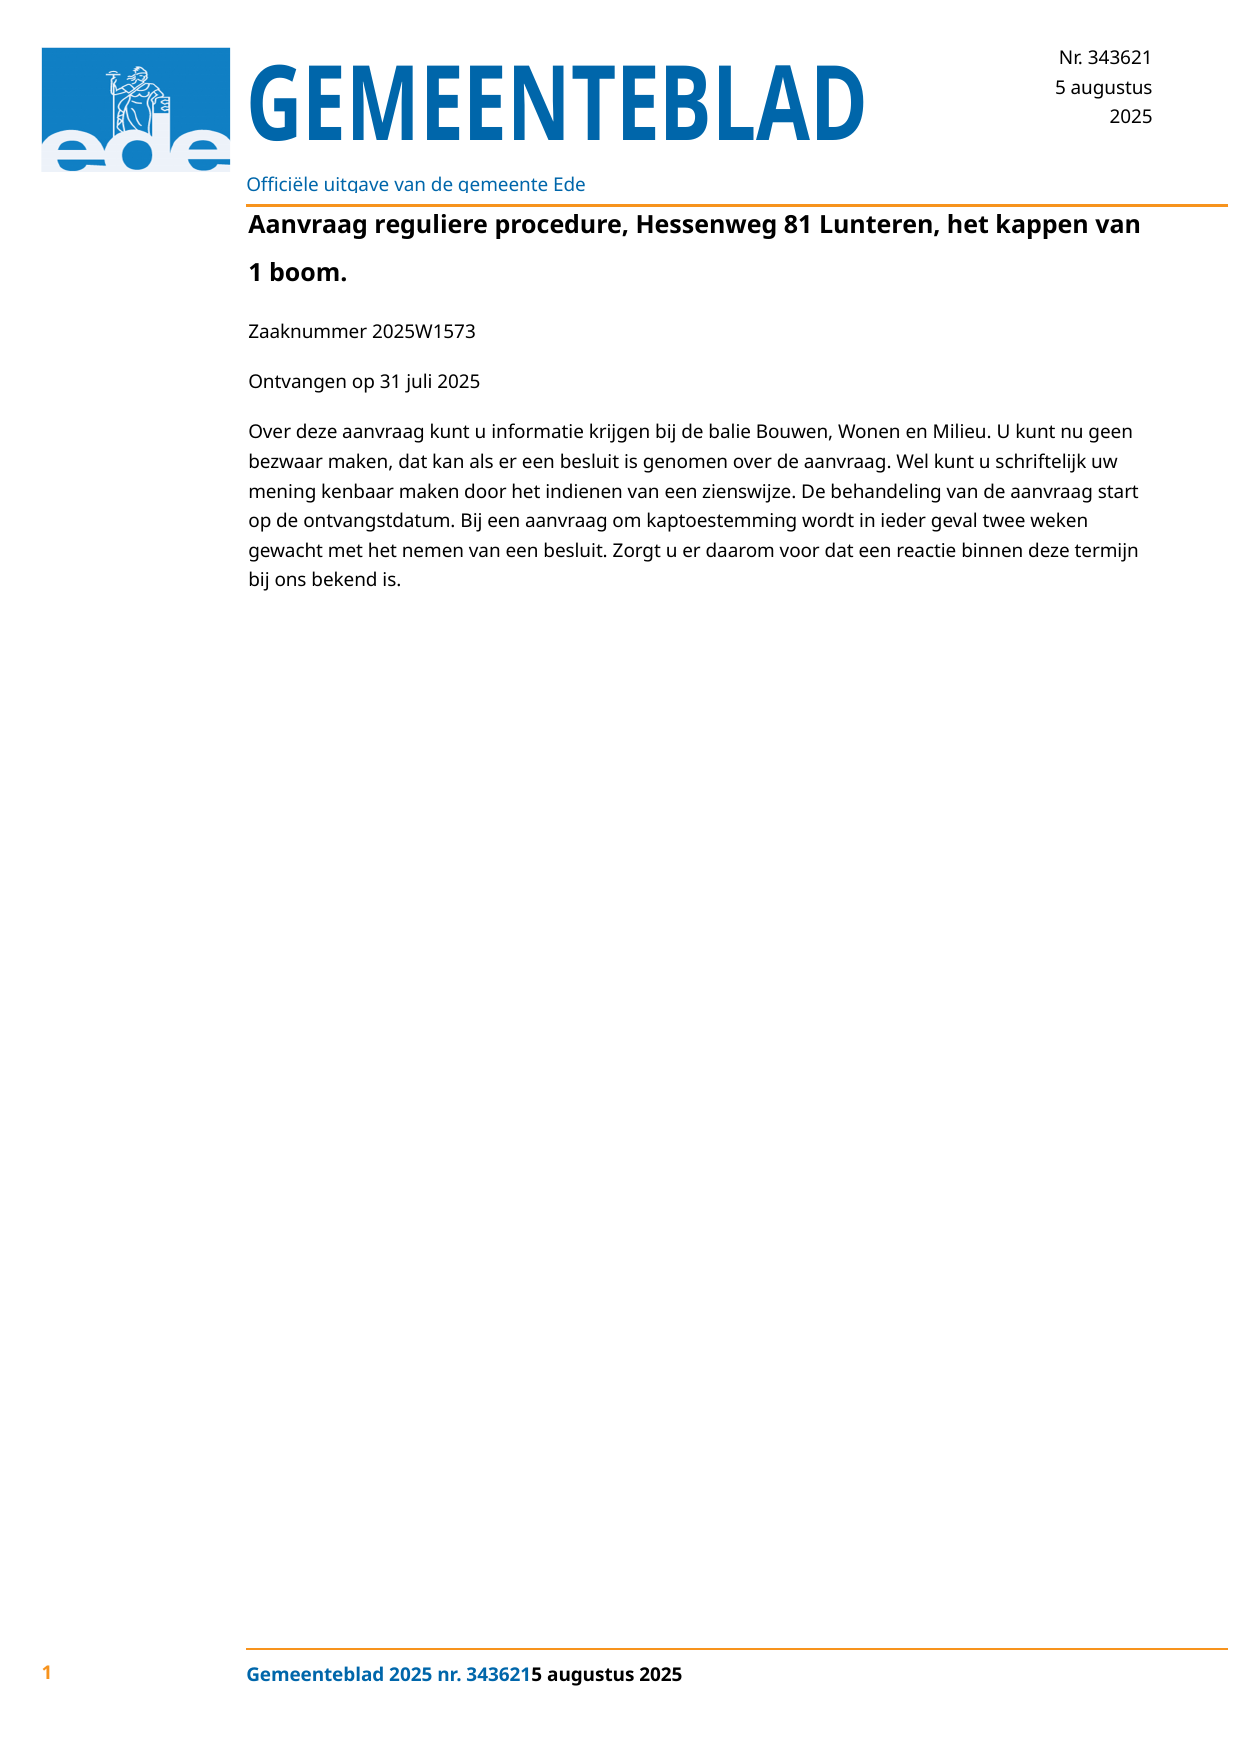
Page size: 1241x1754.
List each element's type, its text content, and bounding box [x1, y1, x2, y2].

text Ontvangen op 31 juli 2025 [248, 368, 1152, 394]
text Over deze aanvraag kunt u informatie krijgen bij de balie Bouwen, Wonen en Milieu. U kunt nu geen bezwaar maken, dat kan als er een besluit is genomen over de aanvraag. Wel kunt u schriftelijk uw mening kenbaar maken door het indienen van een zienswijze. De behandeling van de aanvraag start op de ontvangstdatum. Bij een aanvraag om kaptoestemming wordt in ieder geval twee weken gewacht met het nemen van een besluit. Zorgt u er daarom voor dat een reactie binnen deze termijn bij ons bekend is. [248, 419, 1152, 592]
text Aanvraag reguliere procedure, Hessenweg 81 Lunteren, het kappen van 1 boom. [248, 207, 1152, 288]
picture [41, 47, 231, 172]
text Zaaknummer 2025W1573 [248, 318, 1152, 344]
